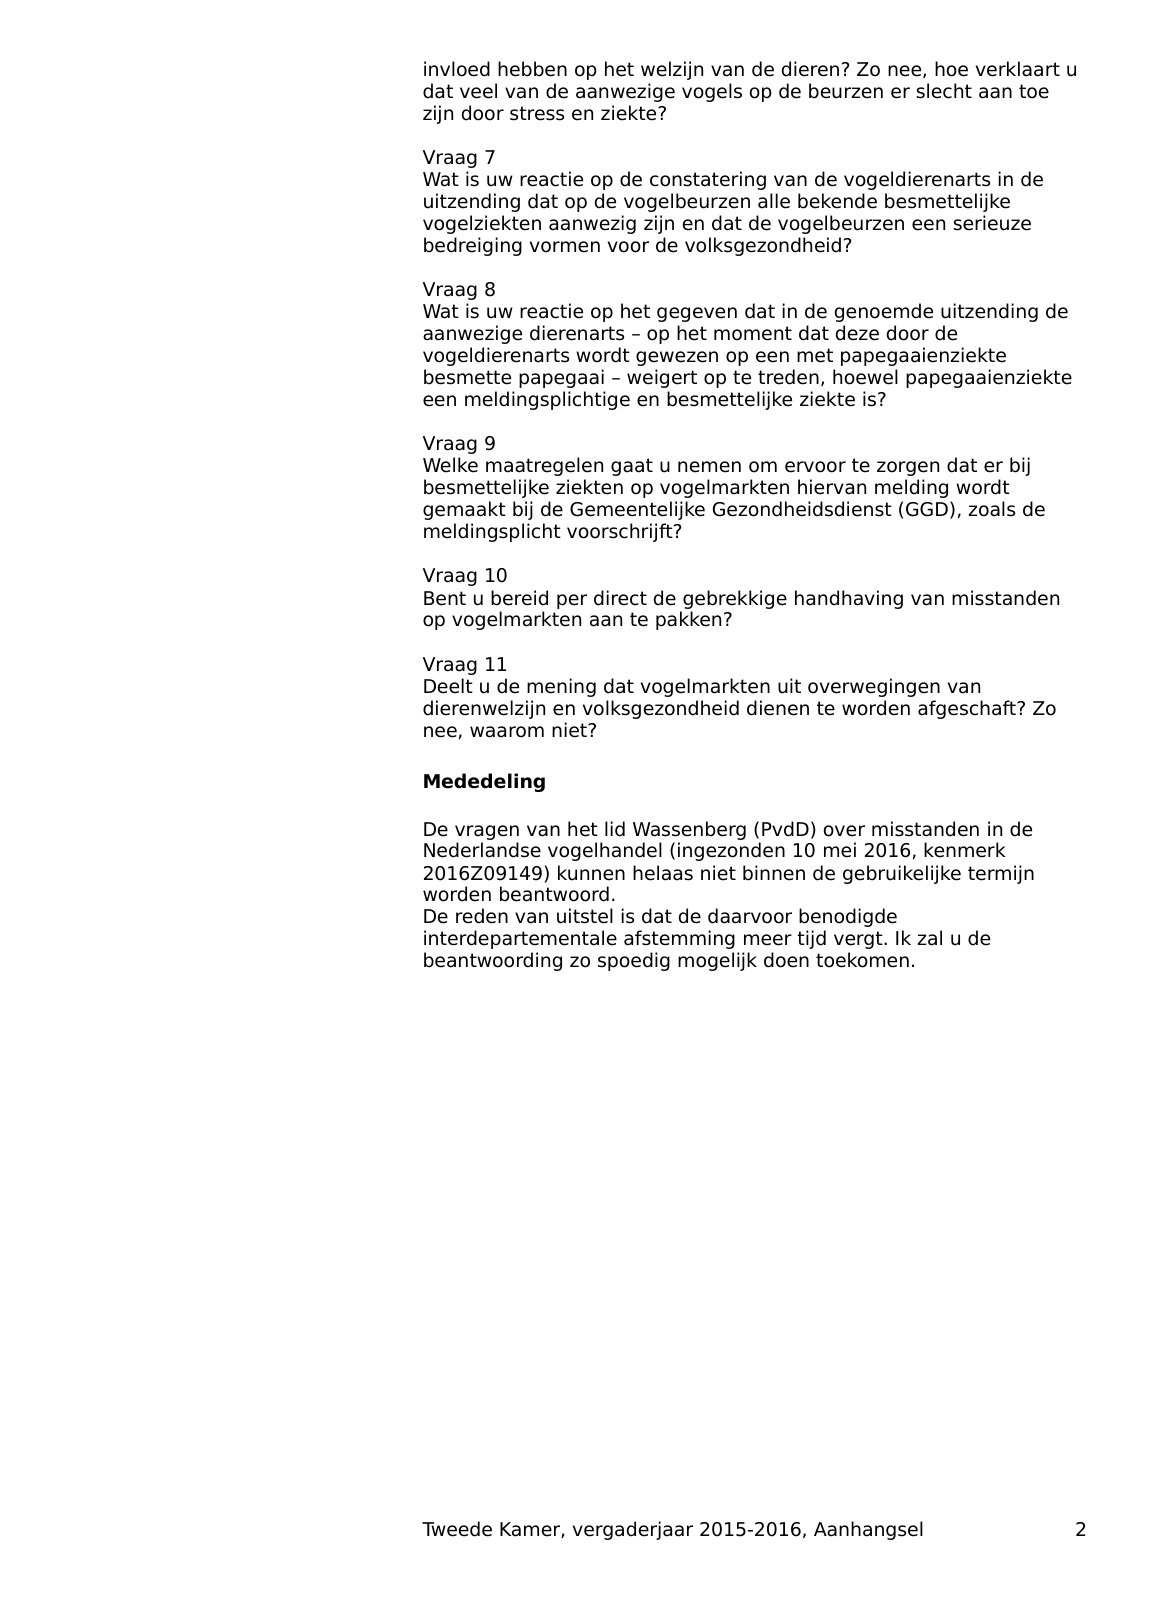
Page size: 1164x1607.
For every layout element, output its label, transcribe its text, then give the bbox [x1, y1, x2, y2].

text De vragen van het lid Wassenberg (PvdD) over misstanden in de Nederlandse vogelhandel (ingezonden 10 mei 2016, kenmerk 2016Z09149) kunnen helaas niet binnen de gebruikelijke termijn worden beantwoord. [422, 818, 1087, 906]
text Welke maatregelen gaat u nemen om ervoor te zorgen dat er bij besmettelijke ziekten op vogelmarkten hiervan melding wordt gemaakt bij de Gemeentelijke Gezondheidsdienst (GGD), zoals de meldingsplicht voorschrijft? [422, 455, 1087, 543]
text Wat is uw reactie op de constatering van de vogeldierenarts in de uitzending dat op de vogelbeurzen alle bekende besmettelijke vogelziekten aanwezig zijn en dat de vogelbeurzen een serieuze bedreiging vormen voor de volksgezondheid? [422, 169, 1087, 257]
text Vraag 8 [422, 279, 1087, 301]
text Vraag 11 [422, 653, 1087, 676]
text Wat is uw reactie op het gegeven dat in de genoemde uitzending de aanwezige dierenarts – op het moment dat deze door de vogeldierenarts wordt gewezen op een met papegaaienziekte besmette papegaai – weigert op te treden, hoewel papegaaienziekte een meldingsplichtige en besmettelijke ziekte is? [422, 301, 1087, 411]
text Bent u bereid per direct de gebrekkige handhaving van misstanden op vogelmarkten aan te pakken? [422, 587, 1087, 631]
text Deelt u de mening dat vogelmarkten uit overwegingen van dierenwelzijn en volksgezondheid dienen te worden afgeschaft? Zo nee, waarom niet? [422, 676, 1087, 741]
text De reden van uitstel is dat de daarvoor benodigde interdepartementale afstemming meer tijd vergt. Ik zal u de beantwoording zo spoedig mogelijk doen toekomen. [422, 906, 1087, 972]
text Vraag 7 [422, 147, 1087, 169]
subtitle Mededeling [422, 771, 1087, 793]
text Vraag 10 [422, 565, 1087, 587]
text invloed hebben op het welzijn van de dieren? Zo nee, hoe verklaart u dat veel van de aanwezige vogels op de beurzen er slecht aan toe zijn door stress en ziekte? [422, 59, 1087, 125]
text Vraag 9 [422, 433, 1087, 455]
